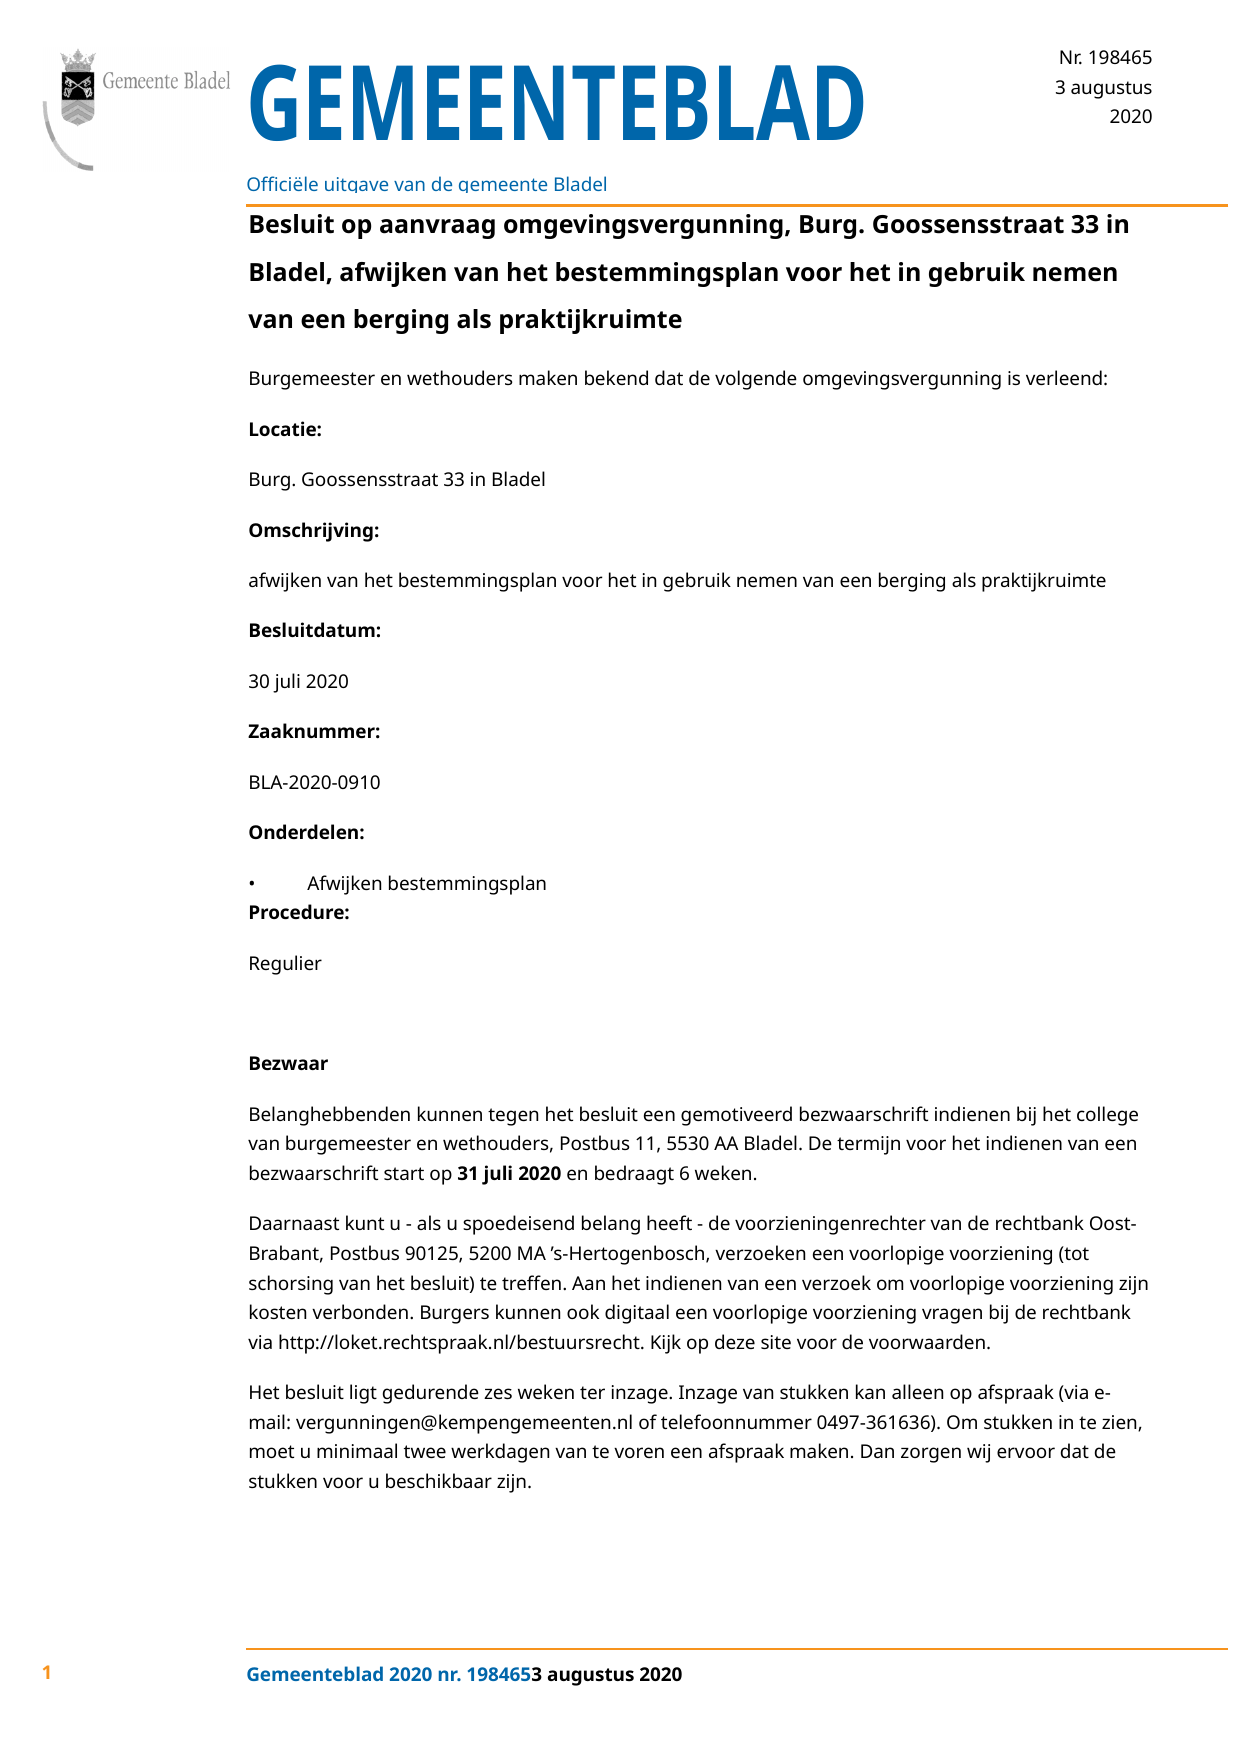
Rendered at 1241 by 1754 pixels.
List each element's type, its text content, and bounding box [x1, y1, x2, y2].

text afwijken van het bestemmingsplan voor het in gebruik nemen van een berging als praktijkruimte [248, 567, 1152, 593]
text Burg. Goossensstraat 33 in Bladel [248, 466, 1152, 492]
text Omschrijving: [248, 517, 1152, 542]
text Belanghebbenden kunnen tegen het besluit een gemotiveerd bezwaarschrift indienen bij het college van burgemeester en wethouders, Postbus 11, 5530 AA Bladel. De termijn voor het indienen van een bezwaarschrift start op 31 juli 2020 en bedraagt 6 weken. [248, 1101, 1152, 1186]
text Bezwaar [248, 1051, 1152, 1076]
text Zaaknummer: [248, 718, 1152, 744]
text Het besluit ligt gedurende zes weken ter inzage. Inzage van stukken kan alleen op afspraak (via e-mail: vergunningen@kempengemeenten.nl of telefoonnummer 0497-361636). Om stukken in te zien, moet u minimaal twee werkdagen van te voren een afspraak maken. Dan zorgen wij ervoor dat de stukken voor u beschikbaar zijn. [248, 1379, 1152, 1494]
text Regulier [248, 950, 1152, 975]
text Locatie: [248, 416, 1152, 442]
text Daarnaast kunt u - als u spoedeisend belang heeft - de voorzieningenrechter van de rechtbank Oost-Brabant, Postbus 90125, 5200 MA ’s-Hertogenbosch, verzoeken een voorlopige voorziening (tot schorsing van het besluit) te treffen. Aan het indienen van een verzoek om voorlopige voorziening zijn kosten verbonden. Burgers kunnen ook digitaal een voorlopige voorziening vragen bij de rechtbank via http://loket.rechtspraak.nl/bestuursrecht. Kijk op deze site voor de voorwaarden. [248, 1211, 1152, 1354]
text BLA-2020-0910 [248, 769, 1152, 794]
text Procedure: [248, 899, 1152, 925]
text Onderdelen: [248, 819, 1152, 845]
picture [41, 47, 231, 172]
text 30 juli 2020 [248, 668, 1152, 694]
text Burgemeester en wethouders maken bekend dat de volgende omgevingsvergunning is verleend: [248, 366, 1152, 391]
list Afwijken bestemmingsplan [248, 870, 1152, 895]
text Besluitdatum: [248, 618, 1152, 643]
text Besluit op aanvraag omgevingsvergunning, Burg. Goossensstraat 33 in Bladel, afwijken van het bestemmingsplan voor het in gebruik nemen van een berging als praktijkruimte [248, 207, 1152, 336]
